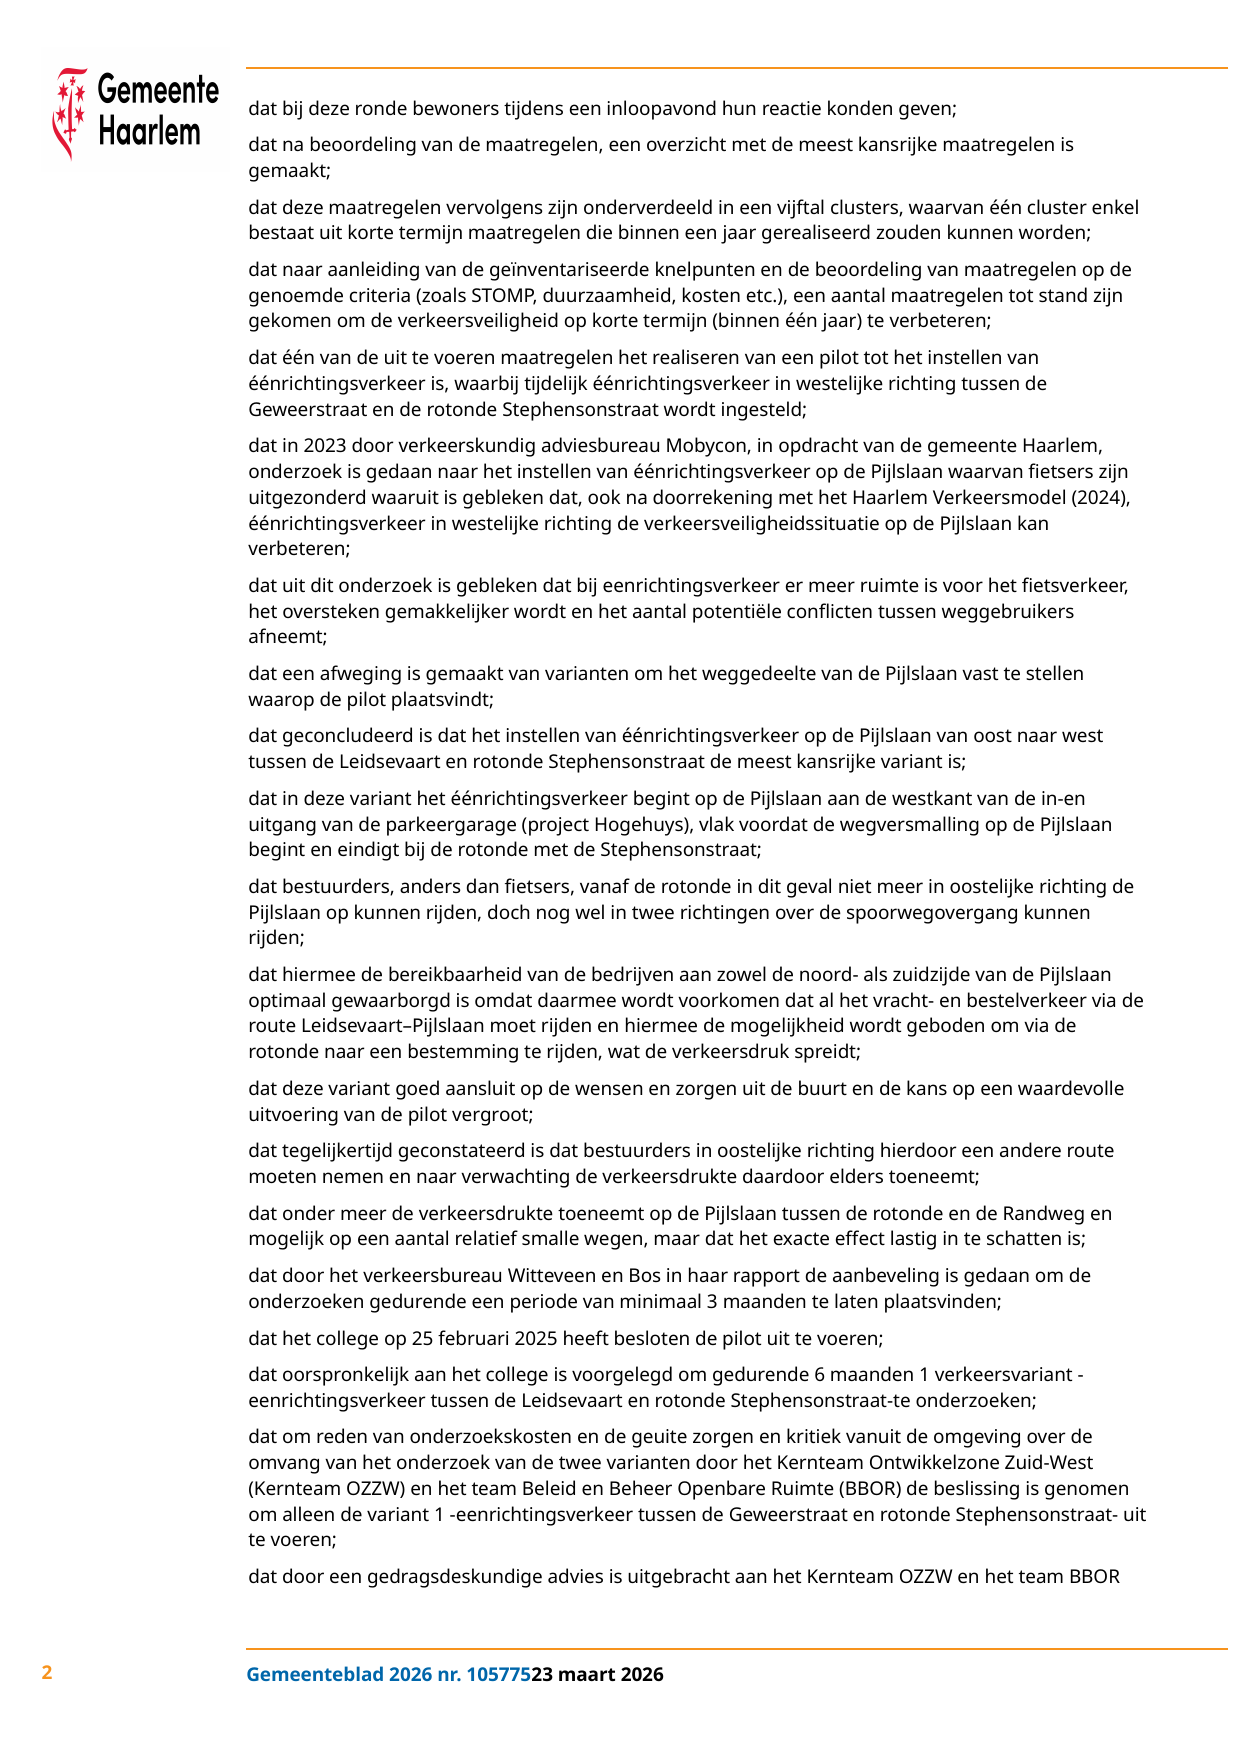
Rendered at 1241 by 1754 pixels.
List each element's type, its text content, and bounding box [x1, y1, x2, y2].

text dat bestuurders, anders dan fietsers, vanaf de rotonde in dit geval niet meer in oostelijke richting de Pijlslaan op kunnen rijden, doch nog wel in twee richtingen over de spoorwegovergang kunnen rijden; [248, 873, 1152, 950]
text dat na beoordeling van de maatregelen, een overzicht met de meest kansrijke maatregelen is gemaakt; [248, 131, 1152, 183]
text dat om reden van onderzoekskosten en de geuite zorgen en kritiek vanuit de omgeving over de omvang van het onderzoek van de twee varianten door het Kernteam Ontwikkelzone Zuid-West (Kernteam OZZW) en het team Beleid en Beheer Openbare Ruimte (BBOR) de beslissing is genomen om alleen de variant 1 -eenrichtingsverkeer tussen de Geweerstraat en rotonde Stephensonstraat- uit te voeren; [248, 1424, 1152, 1552]
text dat een afweging is gemaakt van varianten om het weggedeelte van de Pijlslaan vast te stellen waarop de pilot plaatsvindt; [248, 660, 1152, 712]
text dat onder meer de verkeersdrukte toeneemt op de Pijlslaan tussen de rotonde en de Randweg en mogelijk op een aantal relatief smalle wegen, maar dat het exacte effect lastig in te schatten is; [248, 1200, 1152, 1251]
text dat in 2023 door verkeerskundig adviesbureau Mobycon, in opdracht van de gemeente Haarlem, onderzoek is gedaan naar het instellen van éénrichtingsverkeer op de Pijlslaan waarvan fietsers zijn uitgezonderd waaruit is gebleken dat, ook na doorrekening met het Haarlem Verkeersmodel (2024), éénrichtingsverkeer in westelijke richting de verkeersveiligheidssituatie op de Pijlslaan kan verbeteren; [248, 432, 1152, 561]
text dat door het verkeersbureau Witteveen en Bos in haar rapport de aanbeveling is gedaan om de onderzoeken gedurende een periode van minimaal 3 maanden te laten plaatsvinden; [248, 1262, 1152, 1314]
text dat deze maatregelen vervolgens zijn onderverdeeld in een vijftal clusters, waarvan één cluster enkel bestaat uit korte termijn maatregelen die binnen een jaar gerealiseerd zouden kunnen worden; [248, 194, 1152, 245]
text dat door een gedragsdeskundige advies is uitgebracht aan het Kernteam OZZW en het team BBOR [248, 1563, 1152, 1589]
text dat geconcludeerd is dat het instellen van éénrichtingsverkeer op de Pijlslaan van oost naar west tussen de Leidsevaart en rotonde Stephensonstraat de meest kansrijke variant is; [248, 723, 1152, 774]
text dat één van de uit te voeren maatregelen het realiseren van een pilot tot het instellen van éénrichtingsverkeer is, waarbij tijdelijk éénrichtingsverkeer in westelijke richting tussen de Geweerstraat en de rotonde Stephensonstraat wordt ingesteld; [248, 344, 1152, 422]
text dat uit dit onderzoek is gebleken dat bij eenrichtingsverkeer er meer ruimte is voor het fietsverkeer, het oversteken gemakkelijker wordt en het aantal potentiële conflicten tussen weggebruikers afneemt; [248, 572, 1152, 649]
text dat naar aanleiding van de geïnventariseerde knelpunten en de beoordeling van maatregelen op de genoemde criteria (zoals STOMP, duurzaamheid, kosten etc.), een aantal maatregelen tot stand zijn gekomen om de verkeersveiligheid op korte termijn (binnen één jaar) te verbeteren; [248, 256, 1152, 333]
text dat hiermee de bereikbaarheid van de bedrijven aan zowel de noord- als zuidzijde van de Pijlslaan optimaal gewaarborgd is omdat daarmee wordt voorkomen dat al het vracht- en bestelverkeer via de route Leidsevaart–Pijlslaan moet rijden en hiermee de mogelijkheid wordt geboden om via de rotonde naar een bestemming te rijden, wat de verkeersdruk spreidt; [248, 961, 1152, 1064]
text dat het college op 25 februari 2025 heeft besloten de pilot uit te voeren; [248, 1325, 1152, 1350]
text dat oorspronkelijk aan het college is voorgelegd om gedurende 6 maanden 1 verkeersvariant -eenrichtingsverkeer tussen de Leidsevaart en rotonde Stephensonstraat-te onderzoeken; [248, 1361, 1152, 1413]
text dat bij deze ronde bewoners tijdens een inloopavond hun reactie konden geven; [248, 95, 1152, 121]
text dat tegelijkertijd geconstateerd is dat bestuurders in oostelijke richting hierdoor een andere route moeten nemen en naar verwachting de verkeersdrukte daardoor elders toeneemt; [248, 1137, 1152, 1189]
text dat in deze variant het éénrichtingsverkeer begint op de Pijlslaan aan de westkant van de in-en uitgang van de parkeergarage (project Hogehuys), vlak voordat de wegversmalling op de Pijlslaan begint en eindigt bij de rotonde met de Stephensonstraat; [248, 785, 1152, 862]
text dat deze variant goed aansluit op de wensen en zorgen uit de buurt en de kans op een waardevolle uitvoering van de pilot vergroot; [248, 1075, 1152, 1127]
picture [41, 47, 231, 172]
